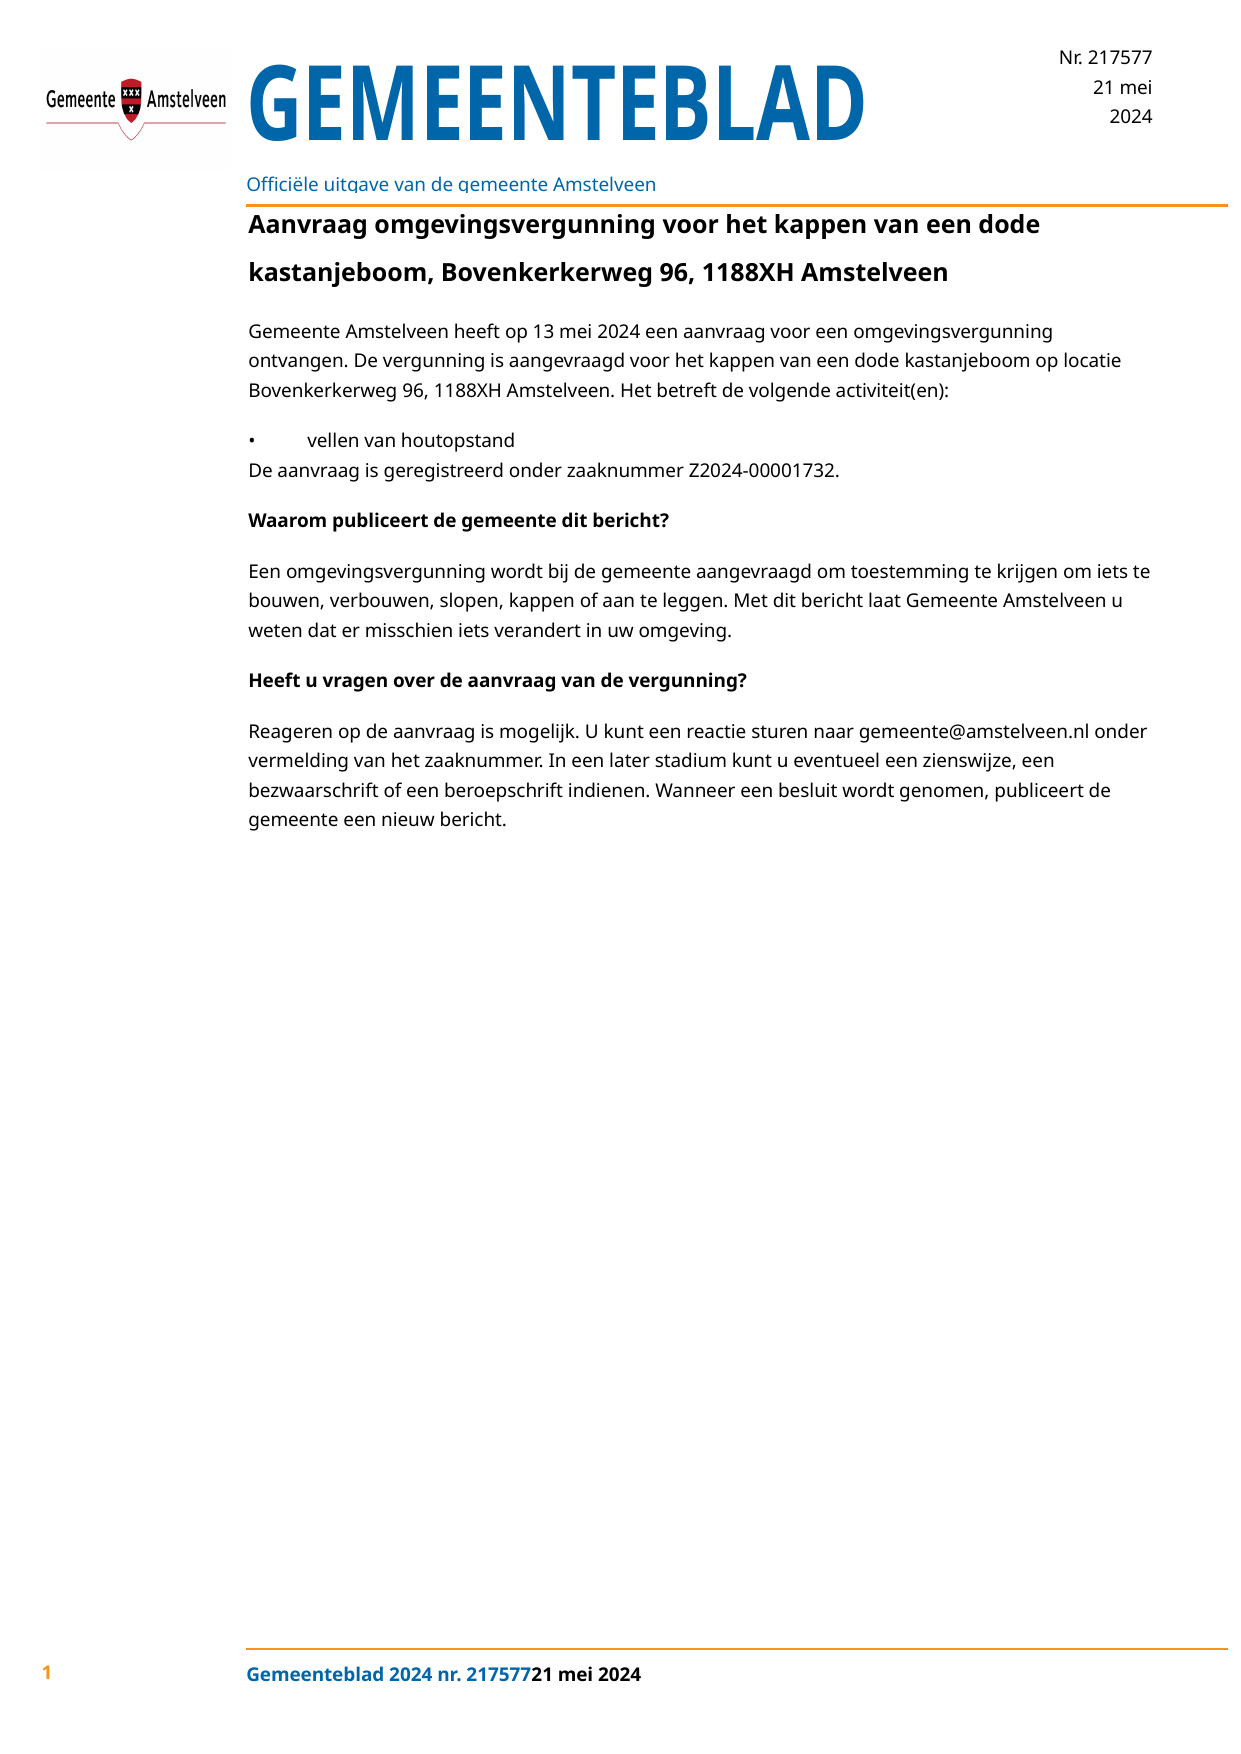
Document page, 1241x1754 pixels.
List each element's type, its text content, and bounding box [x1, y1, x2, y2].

text Een omgevingsvergunning wordt bij de gemeente aangevraagd om toestemming te krijgen om iets te bouwen, verbouwen, slopen, kappen of aan te leggen. Met dit bericht laat Gemeente Amstelveen u weten dat er misschien iets verandert in uw omgeving. [248, 558, 1152, 643]
list vellen van houtopstand [248, 427, 1152, 453]
text Aanvraag omgevingsvergunning voor het kappen van een dode kastanjeboom, Bovenkerkerweg 96, 1188XH Amstelveen [248, 207, 1152, 288]
text De aanvraag is geregistreerd onder zaaknummer Z2024-00001732. [248, 457, 1152, 483]
picture [41, 47, 231, 172]
text Heeft u vragen over de aanvraag van de vergunning? [248, 667, 1152, 693]
text Waarom publiceert de gemeente dit bericht? [248, 507, 1152, 533]
text Reageren op de aanvraag is mogelijk. U kunt een reactie sturen naar gemeente@amstelveen.nl onder vermelding van het zaaknummer. In een later stadium kunt u eventueel een zienswijze, een bezwaarschrift of een beroepschrift indienen. Wanneer een besluit wordt genomen, publiceert de gemeente een nieuw bericht. [248, 718, 1152, 832]
text Gemeente Amstelveen heeft op 13 mei 2024 een aanvraag voor een omgevingsvergunning ontvangen. De vergunning is aangevraagd voor het kappen van een dode kastanjeboom op locatie Bovenkerkerweg 96, 1188XH Amstelveen. Het betreft de volgende activiteit(en): [248, 318, 1152, 403]
